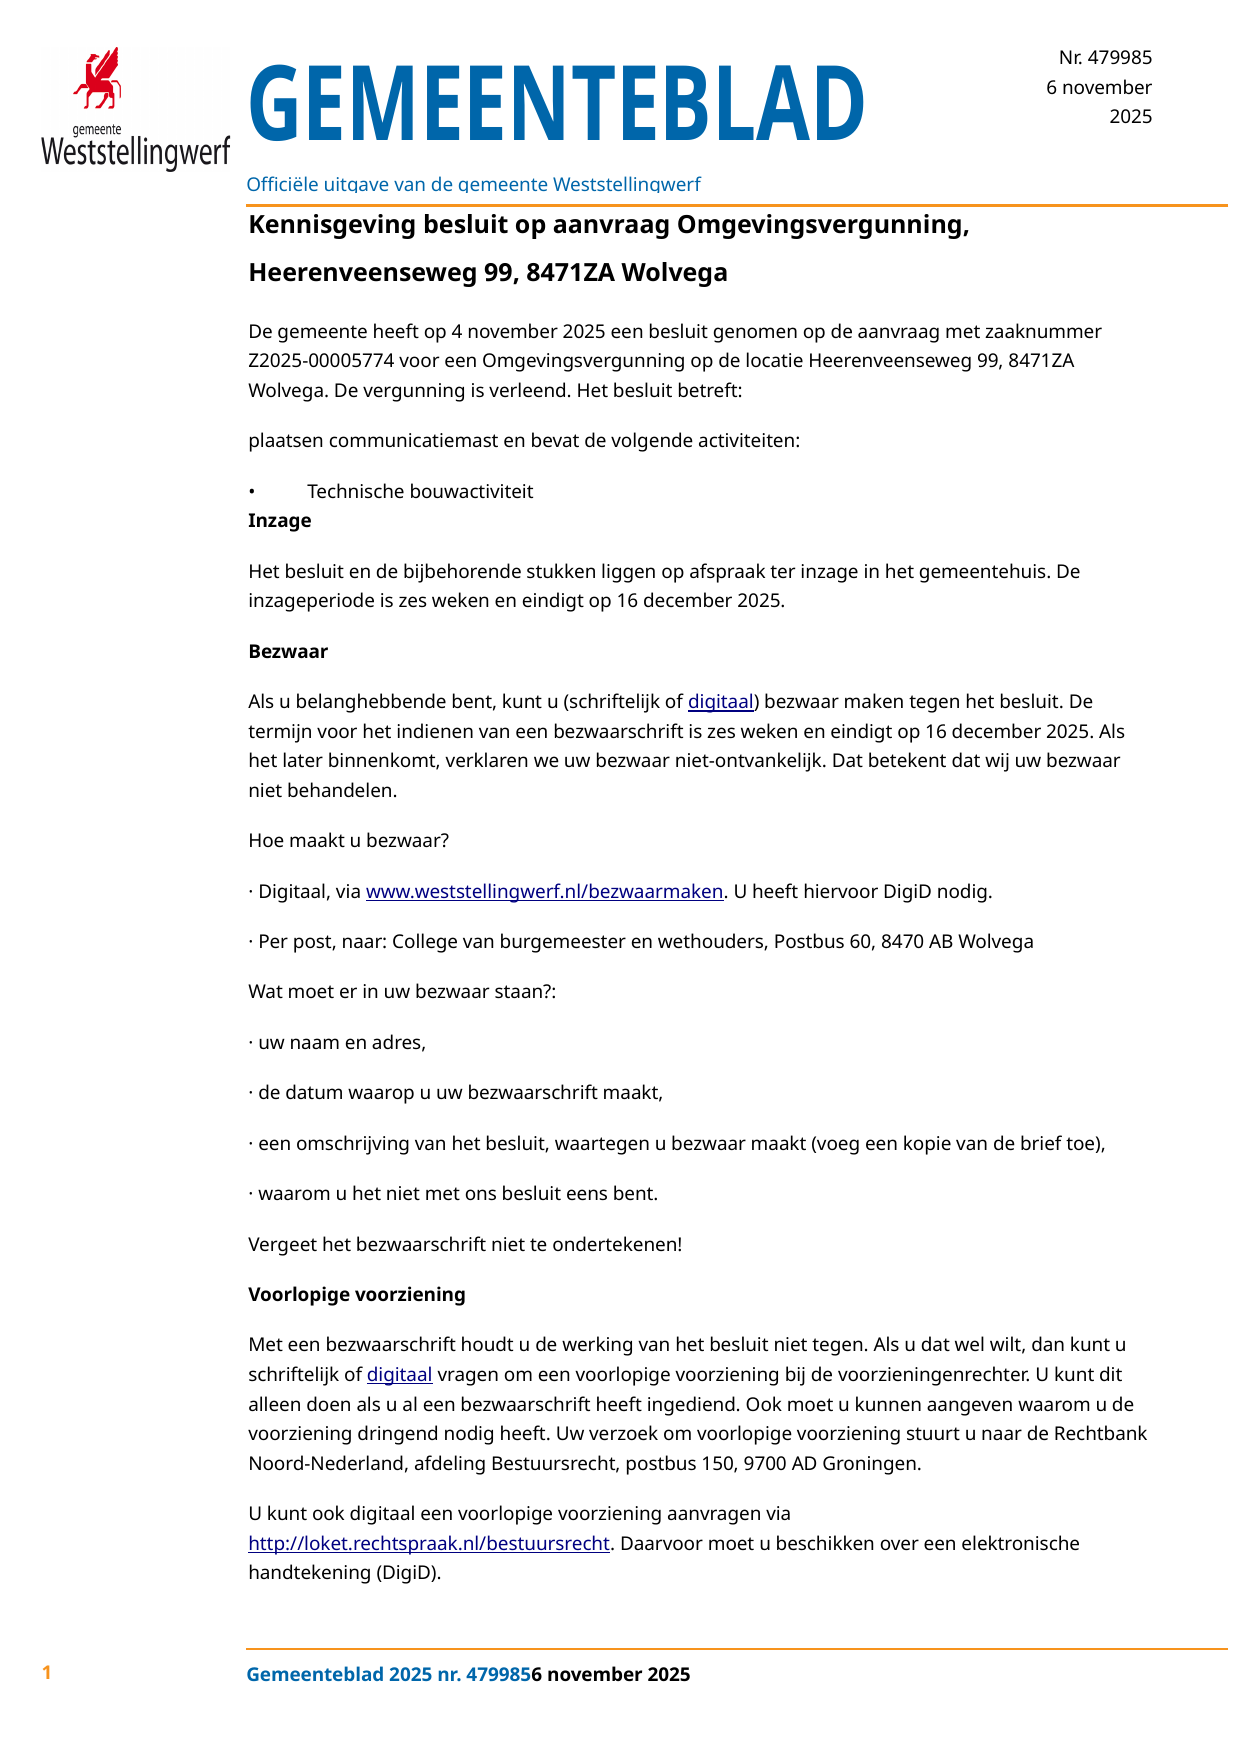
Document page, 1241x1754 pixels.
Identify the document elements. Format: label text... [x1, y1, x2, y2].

text · een omschrijving van het besluit, waartegen u bezwaar maakt (voeg een kopie van de brief toe), [248, 1130, 1152, 1156]
text Als u belanghebbende bent, kunt u (schriftelijk of digitaal) bezwaar maken tegen het besluit. De termijn voor het indienen van een bezwaarschrift is zes weken en eindigt op 16 december 2025. Als het later binnenkomt, verklaren we uw bezwaar niet-ontvankelijk. Dat betekent dat wij uw bezwaar niet behandelen. [248, 688, 1152, 803]
text · waarom u het niet met ons besluit eens bent. [248, 1180, 1152, 1206]
text · Digitaal, via www.weststellingwerf.nl/bezwaarmaken. U heeft hiervoor DigiD nodig. [248, 878, 1152, 904]
text · Per post, naar: College van burgemeester en wethouders, Postbus 60, 8470 AB Wolvega [248, 928, 1152, 954]
text Inzage [248, 507, 1152, 533]
text plaatsen communicatiemast en bevat de volgende activiteiten: [248, 427, 1152, 453]
text Hoe maakt u bezwaar? [248, 827, 1152, 853]
list Technische bouwactiviteit [248, 478, 1152, 504]
text U kunt ook digitaal een voorlopige voorziening aanvragen via http://loket.rechtspraak.nl/bestuursrecht. Daarvoor moet u beschikken over een elektronische handtekening (DigiD). [248, 1500, 1152, 1585]
text Het besluit en de bijbehorende stukken liggen op afspraak ter inzage in het gemeentehuis. De inzageperiode is zes weken en eindigt op 16 december 2025. [248, 558, 1152, 613]
text Kennisgeving besluit op aanvraag Omgevingsvergunning, Heerenveenseweg 99, 8471ZA Wolvega [248, 207, 1152, 288]
text · uw naam en adres, [248, 1029, 1152, 1055]
text Wat moet er in uw bezwaar staan?: [248, 979, 1152, 1004]
text Met een bezwaarschrift houdt u de werking van het besluit niet tegen. Als u dat wel wilt, dan kunt u schriftelijk of digitaal vragen om een voorlopige voorziening bij de voorzieningenrechter. U kunt dit alleen doen als u al een bezwaarschrift heeft ingediend. Ook moet u kunnen aangeven waarom u de voorziening dringend nodig heeft. Uw verzoek om voorlopige voorziening stuurt u naar de Rechtbank Noord-Nederland, afdeling Bestuursrecht, postbus 150, 9700 AD Groningen. [248, 1332, 1152, 1476]
picture [41, 47, 231, 172]
text Vergeet het bezwaarschrift niet te ondertekenen! [248, 1231, 1152, 1257]
text · de datum waarop u uw bezwaarschrift maakt, [248, 1079, 1152, 1105]
text Bezwaar [248, 638, 1152, 664]
text De gemeente heeft op 4 november 2025 een besluit genomen op de aanvraag met zaaknummer Z2025-00005774 voor een Omgevingsvergunning op de locatie Heerenveenseweg 99, 8471ZA Wolvega. De vergunning is verleend. Het besluit betreft: [248, 318, 1152, 403]
text Voorlopige voorziening [248, 1281, 1152, 1307]
